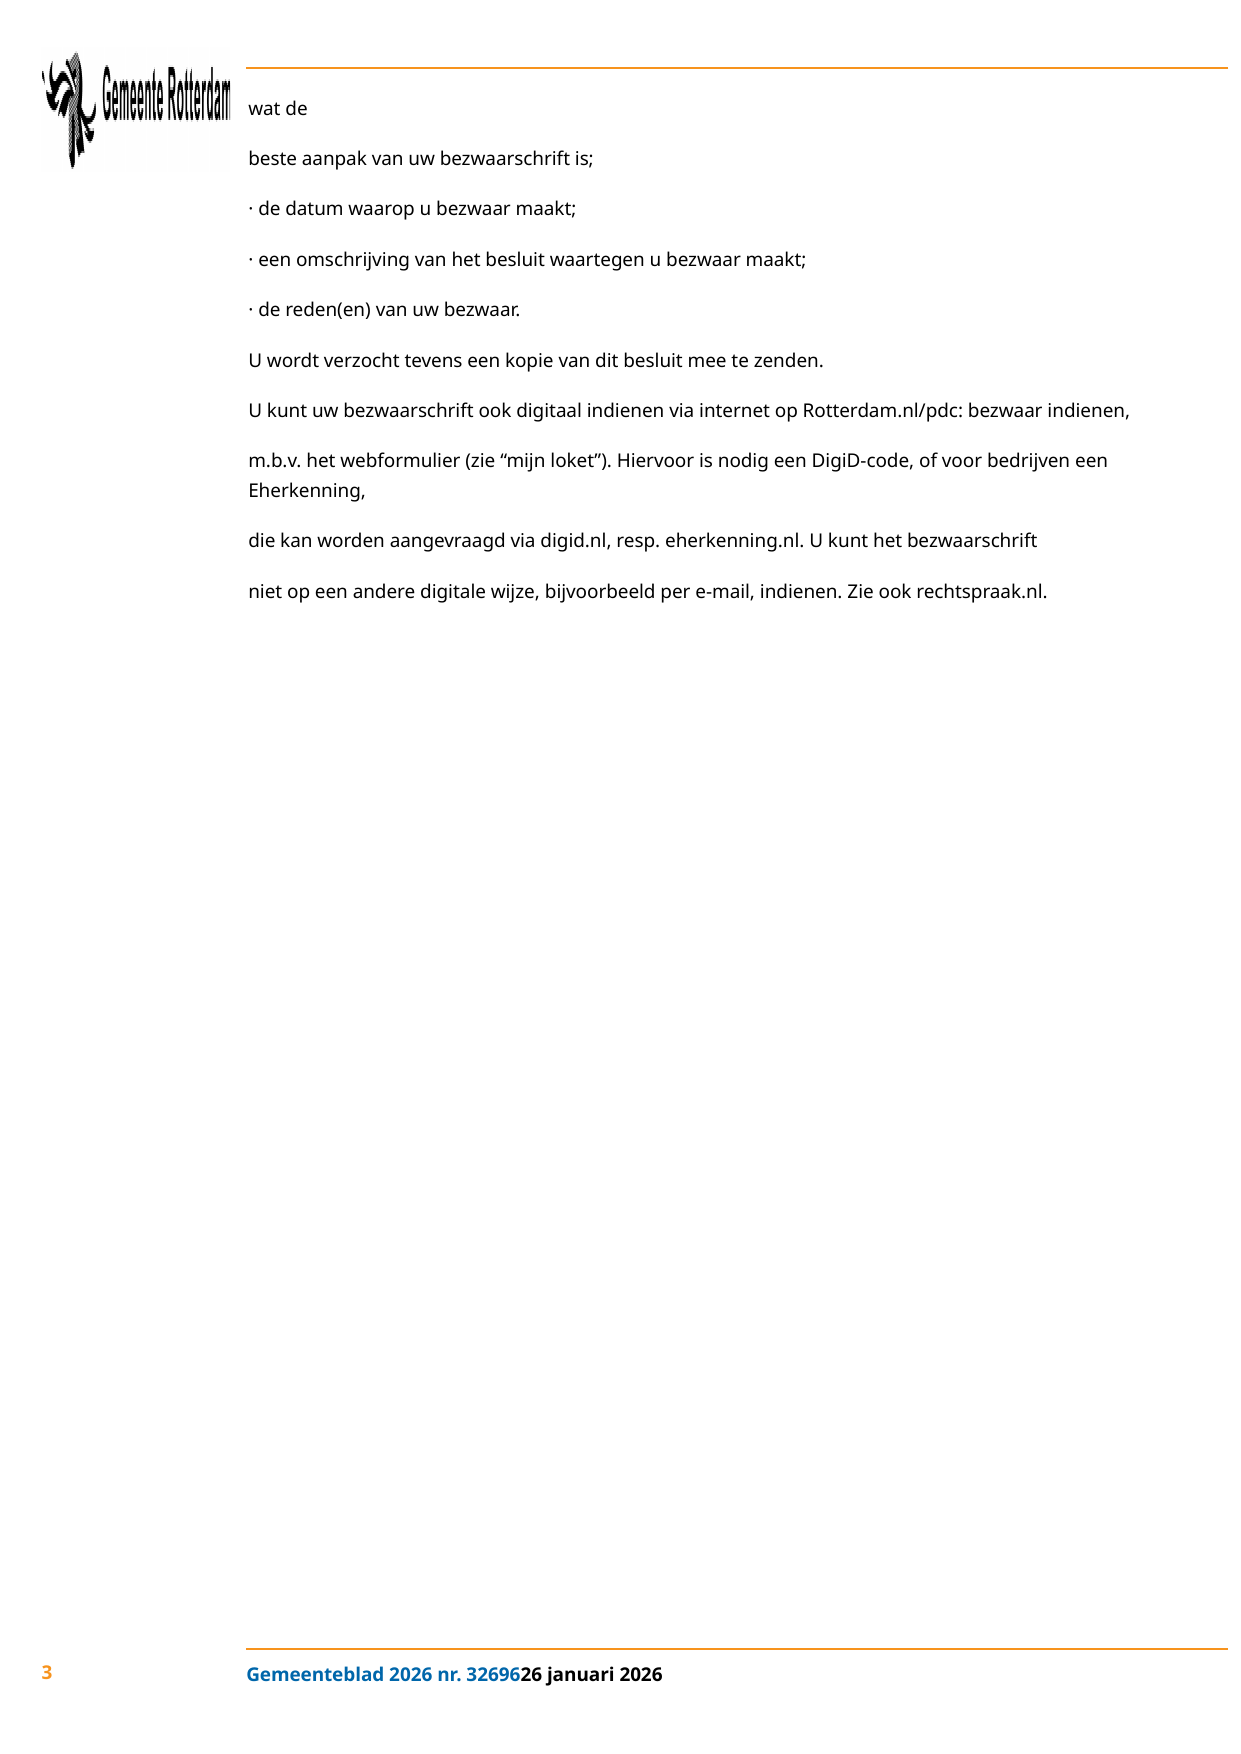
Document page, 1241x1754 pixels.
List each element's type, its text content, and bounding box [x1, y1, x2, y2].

text U kunt uw bezwaarschrift ook digitaal indienen via internet op Rotterdam.nl/pdc: bezwaar indienen, [248, 397, 1152, 423]
text wat de [248, 95, 1152, 121]
text U wordt verzocht tevens een kopie van dit besluit mee te zenden. [248, 347, 1152, 373]
text · de reden(en) van uw bezwaar. [248, 296, 1152, 322]
text m.b.v. het webformulier (zie “mijn loket”). Hiervoor is nodig een DigiD-code, of voor bedrijven een Eherkenning, [248, 448, 1152, 503]
text · de datum waarop u bezwaar maakt; [248, 196, 1152, 221]
text · een omschrijving van het besluit waartegen u bezwaar maakt; [248, 246, 1152, 272]
picture [41, 47, 231, 172]
text die kan worden aangevraagd via digid.nl, resp. eherkenning.nl. U kunt het bezwaarschrift [248, 528, 1152, 553]
text beste aanpak van uw bezwaarschrift is; [248, 145, 1152, 171]
text niet op een andere digitale wijze, bijvoorbeeld per e-mail, indienen. Zie ook rechtspraak.nl. [248, 578, 1152, 604]
